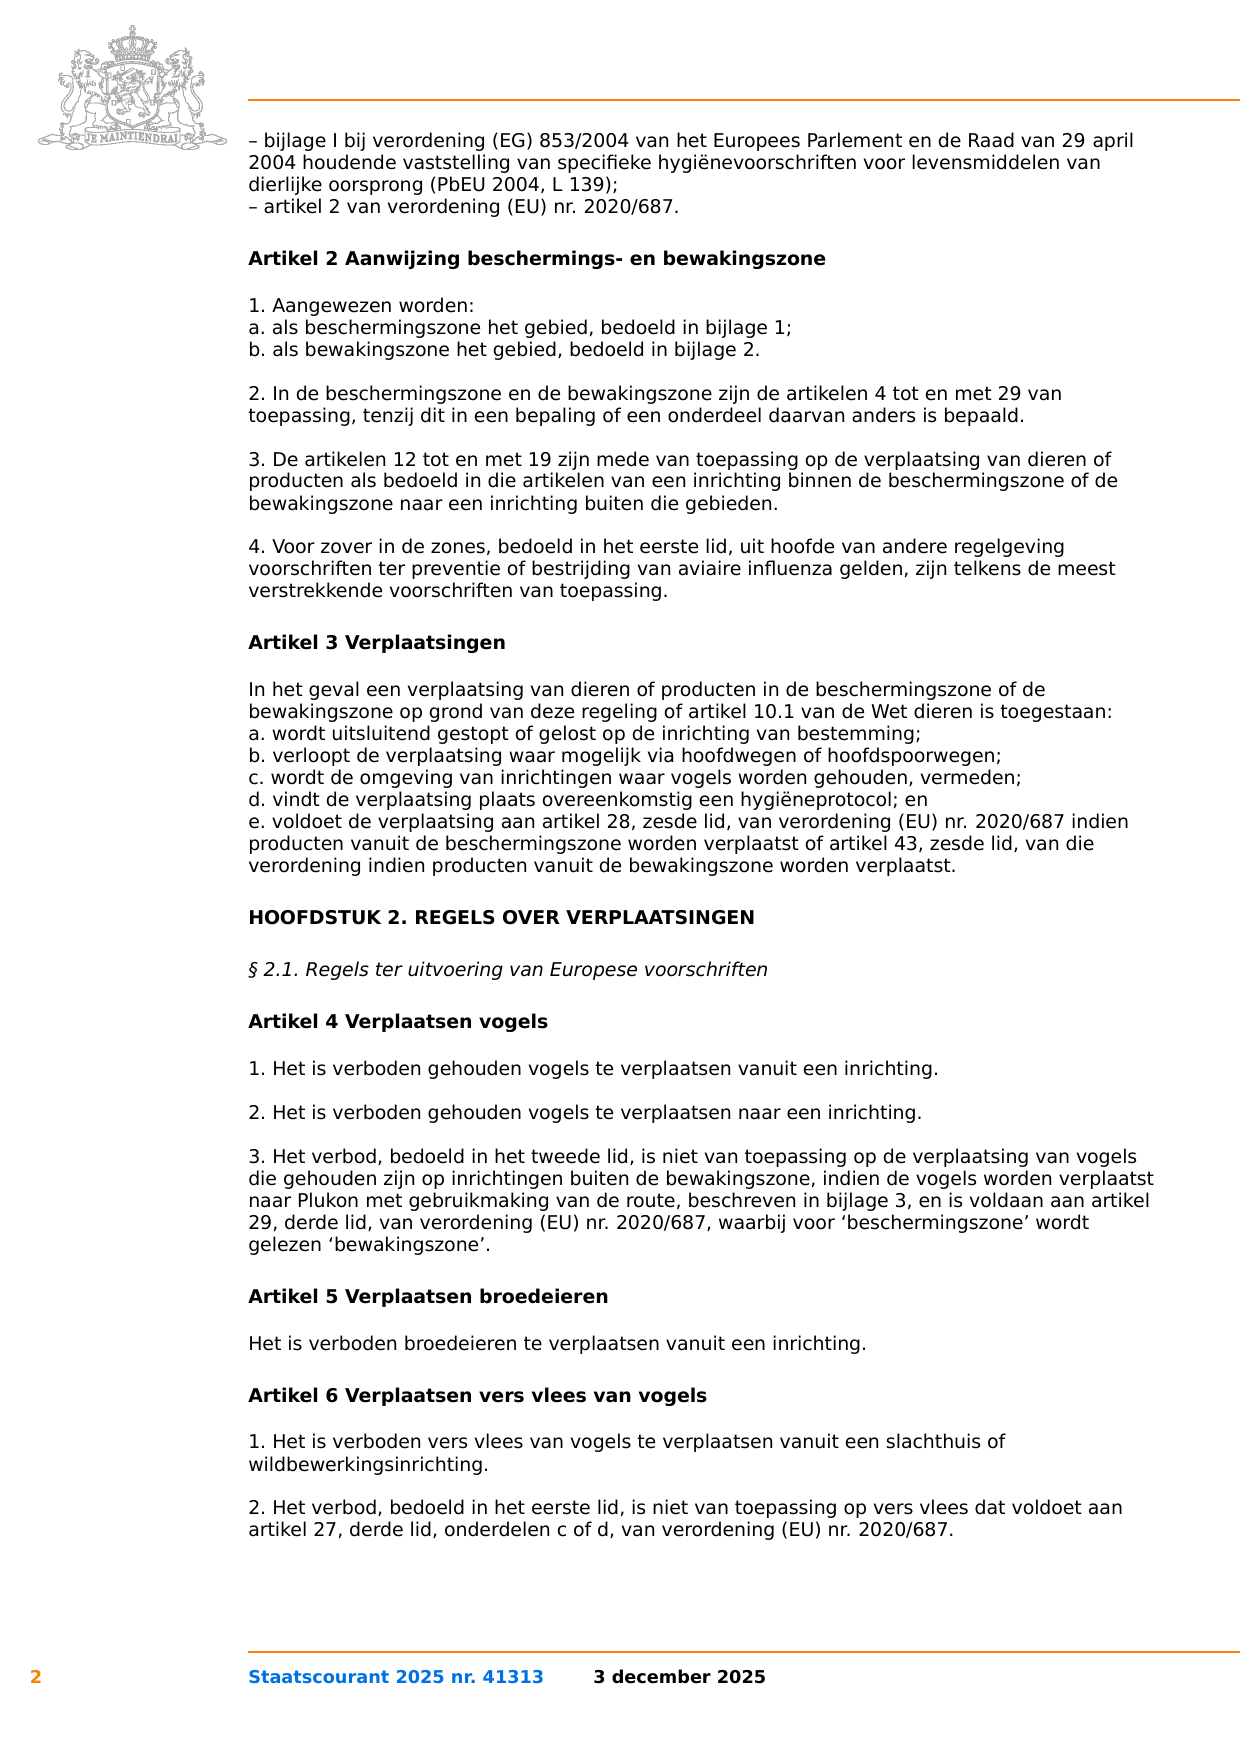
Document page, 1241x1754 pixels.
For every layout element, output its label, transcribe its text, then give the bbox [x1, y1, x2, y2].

text 2. In de beschermingszone en de bewakingszone zijn de artikelen 4 tot en met 29 van toepassing, tenzij dit in een bepaling of een onderdeel daarvan anders is bepaald. [248, 383, 1163, 427]
subtitle Artikel 6 Verplaatsen vers vlees van vogels [248, 1384, 1163, 1406]
text c. wordt de omgeving van inrichtingen waar vogels worden gehouden, vermeden; [248, 767, 1163, 789]
text 1. Aangewezen worden: [248, 295, 1163, 317]
text 4. Voor zover in de zones, bedoeld in het eerste lid, uit hoofde van andere regelgeving voorschriften ter preventie of bestrijding van aviaire influenza gelden, zijn telkens de meest verstrekkende voorschriften van toepassing. [248, 536, 1163, 602]
subtitle HOOFDSTUK 2. REGELS OVER VERPLAATSINGEN [248, 907, 1163, 929]
text 3. De artikelen 12 tot en met 19 zijn mede van toepassing op de verplaatsing van dieren of producten als bedoeld in die artikelen van een inrichting binnen de beschermingszone of de bewakingszone naar een inrichting buiten die gebieden. [248, 448, 1163, 514]
picture [38, 25, 227, 150]
subtitle Artikel 3 Verplaatsingen [248, 632, 1163, 654]
subtitle § 2.1. Regels ter uitvoering van Europese voorschriften [248, 959, 1163, 981]
text In het geval een verplaatsing van dieren of producten in de beschermingszone of de bewakingszone op grond van deze regeling of artikel 10.1 van de Wet dieren is toegestaan: [248, 679, 1163, 723]
text – artikel 2 van verordening (EU) nr. 2020/687. [248, 196, 1163, 218]
text 2. Het is verboden gehouden vogels te verplaatsen naar een inrichting. [248, 1102, 1163, 1124]
text 1. Het is verboden gehouden vogels te verplaatsen vanuit een inrichting. [248, 1058, 1163, 1080]
text 2. Het verbod, bedoeld in het eerste lid, is niet van toepassing op vers vlees dat voldoet aan artikel 27, derde lid, onderdelen c of d, van verordening (EU) nr. 2020/687. [248, 1497, 1163, 1541]
text b. verloopt de verplaatsing waar mogelijk via hoofdwegen of hoofdspoorwegen; [248, 745, 1163, 767]
text d. vindt de verplaatsing plaats overeenkomstig een hygiëneprotocol; en [248, 789, 1163, 811]
text 3. Het verbod, bedoeld in het tweede lid, is niet van toepassing op de verplaatsing van vogels die gehouden zijn op inrichtingen buiten de bewakingszone, indien de vogels worden verplaatst naar Plukon met gebruikmaking van de route, beschreven in bijlage 3, en is voldaan aan artikel 29, derde lid, van verordening (EU) nr. 2020/687, waarbij voor ‘beschermingszone’ wordt gelezen ‘bewakingszone’. [248, 1146, 1163, 1256]
text e. voldoet de verplaatsing aan artikel 28, zesde lid, van verordening (EU) nr. 2020/687 indien producten vanuit de beschermingszone worden verplaatst of artikel 43, zesde lid, van die verordening indien producten vanuit de bewakingszone worden verplaatst. [248, 811, 1163, 877]
text Het is verboden broedeieren te verplaatsen vanuit een inrichting. [248, 1332, 1163, 1354]
subtitle Artikel 2 Aanwijzing beschermings- en bewakingszone [248, 248, 1163, 270]
subtitle Artikel 5 Verplaatsen broedeieren [248, 1286, 1163, 1307]
text a. wordt uitsluitend gestopt of gelost op de inrichting van bestemming; [248, 723, 1163, 745]
text b. als bewakingszone het gebied, bedoeld in bijlage 2. [248, 339, 1163, 361]
subtitle Artikel 4 Verplaatsen vogels [248, 1011, 1163, 1033]
text a. als beschermingszone het gebied, bedoeld in bijlage 1; [248, 317, 1163, 339]
text 1. Het is verboden vers vlees van vogels te verplaatsen vanuit een slachthuis of wildbewerkingsinrichting. [248, 1431, 1163, 1475]
text – bijlage I bij verordening (EG) 853/2004 van het Europees Parlement en de Raad van 29 april 2004 houdende vaststelling van specifieke hygiënevoorschriften voor levensmiddelen van dierlijke oorsprong (PbEU 2004, L 139); [248, 130, 1163, 196]
